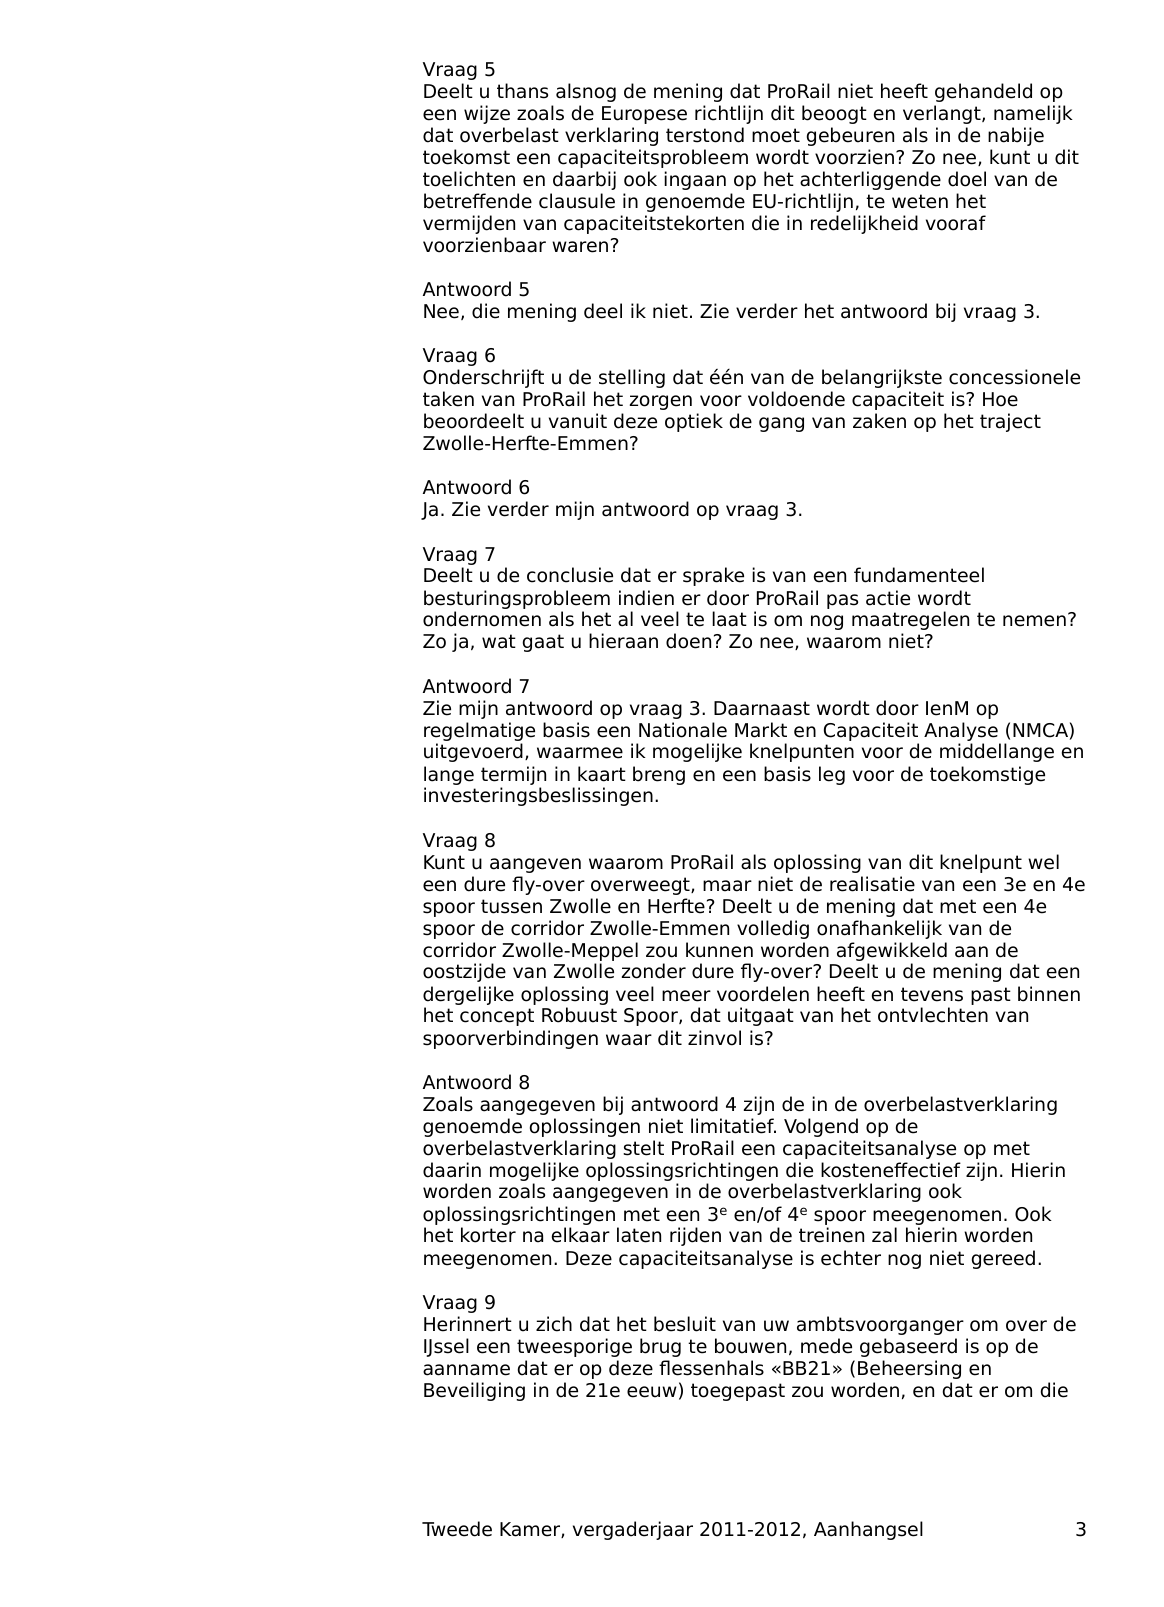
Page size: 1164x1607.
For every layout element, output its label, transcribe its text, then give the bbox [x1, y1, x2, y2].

text Deelt u de conclusie dat er sprake is van een fundamenteel besturingsprobleem indien er door ProRail pas actie wordt ondernomen als het al veel te laat is om nog maatregelen te nemen? Zo ja, wat gaat u hieraan doen? Zo nee, waarom niet? [422, 565, 1087, 653]
text Vraag 7 [422, 543, 1087, 565]
text Nee, die mening deel ik niet. Zie verder het antwoord bij vraag 3. [422, 301, 1087, 323]
text Zie mijn antwoord op vraag 3. Daarnaast wordt door IenM op regelmatige basis een Nationale Markt en Capaciteit Analyse (NMCA) uitgevoerd, waarmee ik mogelijke knelpunten voor de middellange en lange termijn in kaart breng en een basis leg voor de toekomstige investeringsbeslissingen. [422, 697, 1087, 807]
text Antwoord 8 [422, 1072, 1087, 1093]
text Antwoord 5 [422, 279, 1087, 301]
text Vraag 9 [422, 1292, 1087, 1313]
text Ja. Zie verder mijn antwoord op vraag 3. [422, 499, 1087, 521]
text Onderschrijft u de stelling dat één van de belangrijkste concessionele taken van ProRail het zorgen voor voldoende capaciteit is? Hoe beoordeelt u vanuit deze optiek de gang van zaken op het traject Zwolle-Herfte-Emmen? [422, 367, 1087, 455]
text Vraag 8 [422, 829, 1087, 852]
text Vraag 5 [422, 59, 1087, 81]
text Vraag 6 [422, 345, 1087, 367]
text Kunt u aangeven waarom ProRail als oplossing van dit knelpunt wel een dure fly-over overweegt, maar niet de realisatie van een 3e en 4e spoor tussen Zwolle en Herfte? Deelt u de mening dat met een 4e spoor de corridor Zwolle-Emmen volledig onafhankelijk van de corridor Zwolle-Meppel zou kunnen worden afgewikkeld aan de oostzijde van Zwolle zonder dure fly-over? Deelt u de mening dat een dergelijke oplossing veel meer voordelen heeft en tevens past binnen het concept Robuust Spoor, dat uitgaat van het ontvlechten van spoorverbindingen waar dit zinvol is? [422, 852, 1087, 1049]
text Herinnert u zich dat het besluit van uw ambtsvoorganger om over de IJssel een tweesporige brug te bouwen, mede gebaseerd is op de aanname dat er op deze flessenhals «BB21» (Beheersing en Beveiliging in de 21e eeuw) toegepast zou worden, en dat er om die [422, 1313, 1087, 1401]
text Zoals aangegeven bij antwoord 4 zijn de in de overbelastverklaring genoemde oplossingen niet limitatief. Volgend op de overbelastverklaring stelt ProRail een capaciteitsanalyse op met daarin mogelijke oplossingsrichtingen die kosteneffectief zijn. Hierin worden zoals aangegeven in de overbelastverklaring ook oplossingsrichtingen met een 3e en/of 4e spoor meegenomen. Ook het korter na elkaar laten rijden van de treinen zal hierin worden meegenomen. Deze capaciteitsanalyse is echter nog niet gereed. [422, 1093, 1087, 1269]
text Deelt u thans alsnog de mening dat ProRail niet heeft gehandeld op een wijze zoals de Europese richtlijn dit beoogt en verlangt, namelijk dat overbelast verklaring terstond moet gebeuren als in de nabije toekomst een capaciteitsprobleem wordt voorzien? Zo nee, kunt u dit toelichten en daarbij ook ingaan op het achterliggende doel van de betreffende clausule in genoemde EU-richtlijn, te weten het vermijden van capaciteitstekorten die in redelijkheid vooraf voorzienbaar waren? [422, 81, 1087, 257]
text Antwoord 6 [422, 477, 1087, 499]
text Antwoord 7 [422, 676, 1087, 697]
